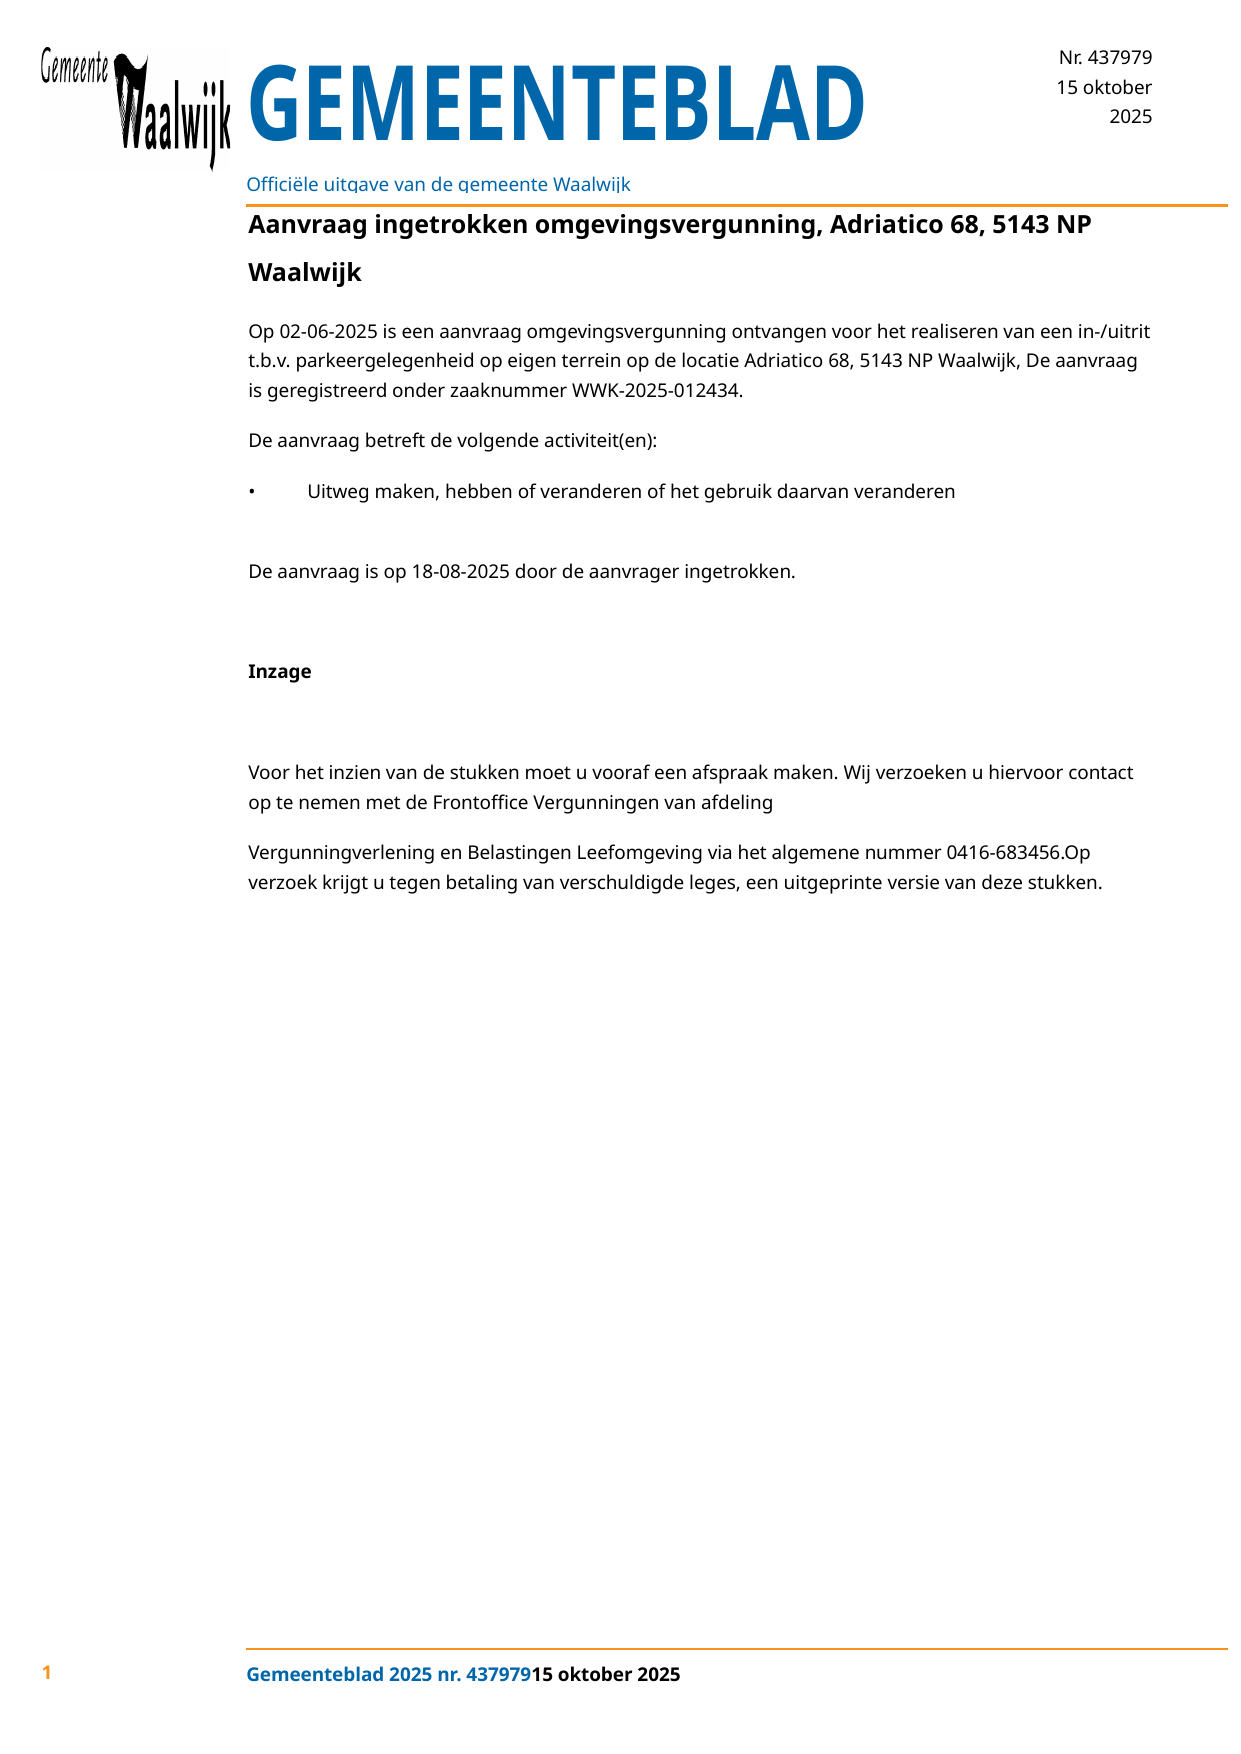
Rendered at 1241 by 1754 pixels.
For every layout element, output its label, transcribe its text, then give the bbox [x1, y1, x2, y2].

text Voor het inzien van de stukken moet u vooraf een afspraak maken. Wij verzoeken u hiervoor contact op te nemen met de Frontoffice Vergunningen van afdeling [248, 759, 1152, 815]
text De aanvraag is op 18-08-2025 door de aanvrager ingetrokken. [248, 558, 1152, 584]
picture [41, 47, 231, 172]
text Vergunningverlening en Belastingen Leefomgeving via het algemene nummer 0416-683456.Op verzoek krijgt u tegen betaling van verschuldigde leges, een uitgeprinte versie van deze stukken. [248, 839, 1152, 895]
text De aanvraag betreft de volgende activiteit(en): [248, 427, 1152, 453]
text Inzage [248, 659, 1152, 684]
text Aanvraag ingetrokken omgevingsvergunning, Adriatico 68, 5143 NP Waalwijk [248, 207, 1152, 288]
list Uitweg maken, hebben of veranderen of het gebruik daarvan veranderen [248, 478, 1152, 504]
text Op 02-06-2025 is een aanvraag omgevingsvergunning ontvangen voor het realiseren van een in-/uitrit t.b.v. parkeergelegenheid op eigen terrein op de locatie Adriatico 68, 5143 NP Waalwijk, De aanvraag is geregistreerd onder zaaknummer WWK-2025-012434. [248, 318, 1152, 403]
